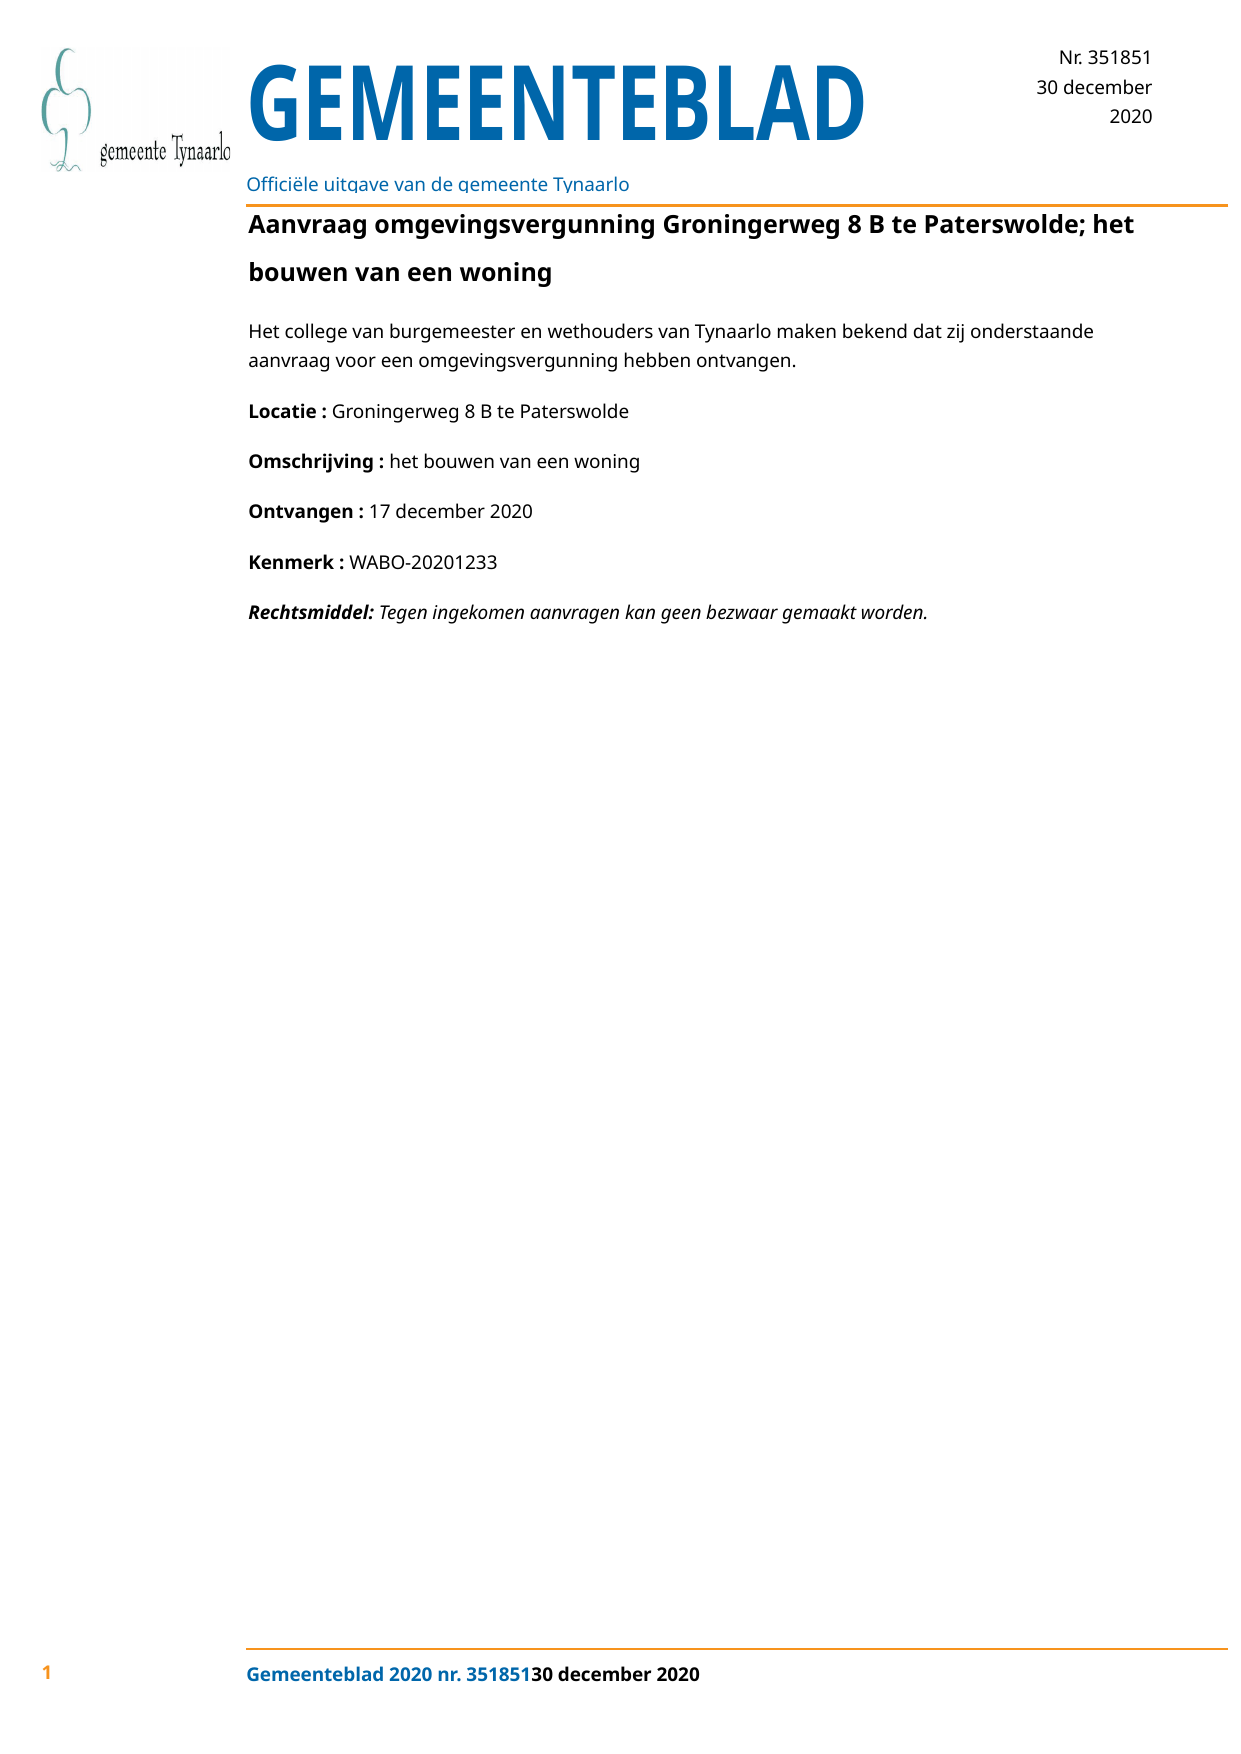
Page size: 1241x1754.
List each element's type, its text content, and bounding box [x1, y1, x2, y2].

text Aanvraag omgevingsvergunning Groningerweg 8 B te Paterswolde; het bouwen van een woning [248, 207, 1152, 288]
text Rechtsmiddel: Tegen ingekomen aanvragen kan geen bezwaar gemaakt worden. [248, 599, 1152, 625]
text Ontvangen : 17 december 2020 [248, 499, 1152, 524]
text Kenmerk : WABO-20201233 [248, 549, 1152, 575]
text Het college van burgemeester en wethouders van Tynaarlo maken bekend dat zij onderstaande aanvraag voor een omgevingsvergunning hebben ontvangen. [248, 318, 1152, 373]
text Omschrijving : het bouwen van een woning [248, 448, 1152, 474]
text Locatie : Groningerweg 8 B te Paterswolde [248, 398, 1152, 424]
picture [41, 47, 231, 172]
